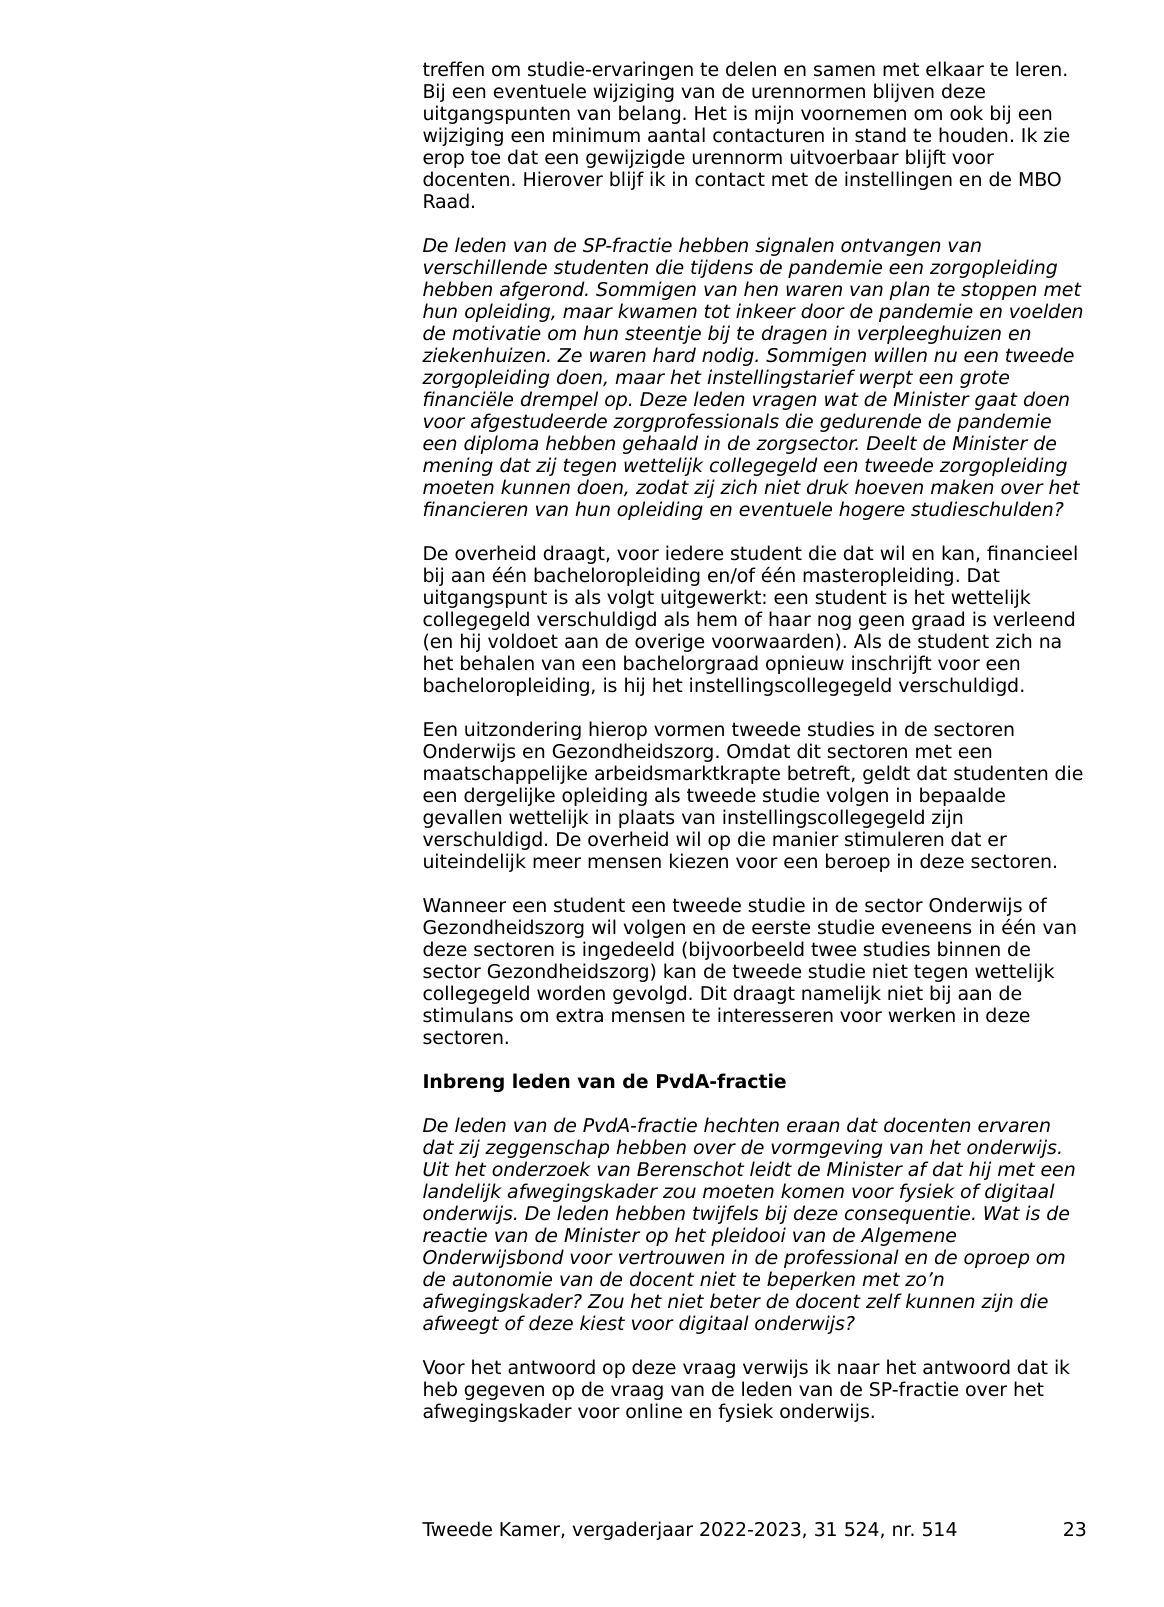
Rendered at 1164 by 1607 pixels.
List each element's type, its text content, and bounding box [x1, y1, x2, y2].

text De leden van de PvdA-fractie hechten eraan dat docenten ervaren dat zij zeggenschap hebben over de vormgeving van het onderwijs. Uit het onderzoek van Berenschot leidt de Minister af dat hij met een landelijk afwegingskader zou moeten komen voor fysiek of digitaal onderwijs. De leden hebben twijfels bij deze consequentie. Wat is de reactie van de Minister op het pleidooi van de Algemene Onderwijsbond voor vertrouwen in de professional en de oproep om de autonomie van de docent niet te beperken met zo’n afwegingskader? Zou het niet beter de docent zelf kunnen zijn die afweegt of deze kiest voor digitaal onderwijs? [422, 1115, 1087, 1335]
text treffen om studie-ervaringen te delen en samen met elkaar te leren. Bij een eventuele wijziging van de urennormen blijven deze uitgangspunten van belang. Het is mijn voornemen om ook bij een wijziging een minimum aantal contacturen in stand te houden. Ik zie erop toe dat een gewijzigde urennorm uitvoerbaar blijft voor docenten. Hierover blijf ik in contact met de instellingen en de MBO Raad. [422, 59, 1087, 213]
text De overheid draagt, voor iedere student die dat wil en kan, financieel bij aan één bacheloropleiding en/of één masteropleiding. Dat uitgangspunt is als volgt uitgewerkt: een student is het wettelijk collegegeld verschuldigd als hem of haar nog geen graad is verleend (en hij voldoet aan de overige voorwaarden). Als de student zich na het behalen van een bachelorgraad opnieuw inschrijft voor een bacheloropleiding, is hij het instellingscollegegeld verschuldigd. [422, 543, 1087, 697]
subtitle Inbreng leden van de PvdA-fractie [422, 1071, 1087, 1093]
text Voor het antwoord op deze vraag verwijs ik naar het antwoord dat ik heb gegeven op de vraag van de leden van de SP-fractie over het afwegingskader voor online en fysiek onderwijs. [422, 1357, 1087, 1423]
text Een uitzondering hierop vormen tweede studies in de sectoren Onderwijs en Gezondheidszorg. Omdat dit sectoren met een maatschappelijke arbeidsmarktkrapte betreft, geldt dat studenten die een dergelijke opleiding als tweede studie volgen in bepaalde gevallen wettelijk in plaats van instellingscollegegeld zijn verschuldigd. De overheid wil op die manier stimuleren dat er uiteindelijk meer mensen kiezen voor een beroep in deze sectoren. [422, 719, 1087, 873]
text De leden van de SP-fractie hebben signalen ontvangen van verschillende studenten die tijdens de pandemie een zorgopleiding hebben afgerond. Sommigen van hen waren van plan te stoppen met hun opleiding, maar kwamen tot inkeer door de pandemie en voelden de motivatie om hun steentje bij te dragen in verpleeghuizen en ziekenhuizen. Ze waren hard nodig. Sommigen willen nu een tweede zorgopleiding doen, maar het instellingstarief werpt een grote financiële drempel op. Deze leden vragen wat de Minister gaat doen voor afgestudeerde zorgprofessionals die gedurende de pandemie een diploma hebben gehaald in de zorgsector. Deelt de Minister de mening dat zij tegen wettelijk collegegeld een tweede zorgopleiding moeten kunnen doen, zodat zij zich niet druk hoeven maken over het financieren van hun opleiding en eventuele hogere studieschulden? [422, 235, 1087, 521]
text Wanneer een student een tweede studie in de sector Onderwijs of Gezondheidszorg wil volgen en de eerste studie eveneens in één van deze sectoren is ingedeeld (bijvoorbeeld twee studies binnen de sector Gezondheidszorg) kan de tweede studie niet tegen wettelijk collegegeld worden gevolgd. Dit draagt namelijk niet bij aan de stimulans om extra mensen te interesseren voor werken in deze sectoren. [422, 895, 1087, 1049]
